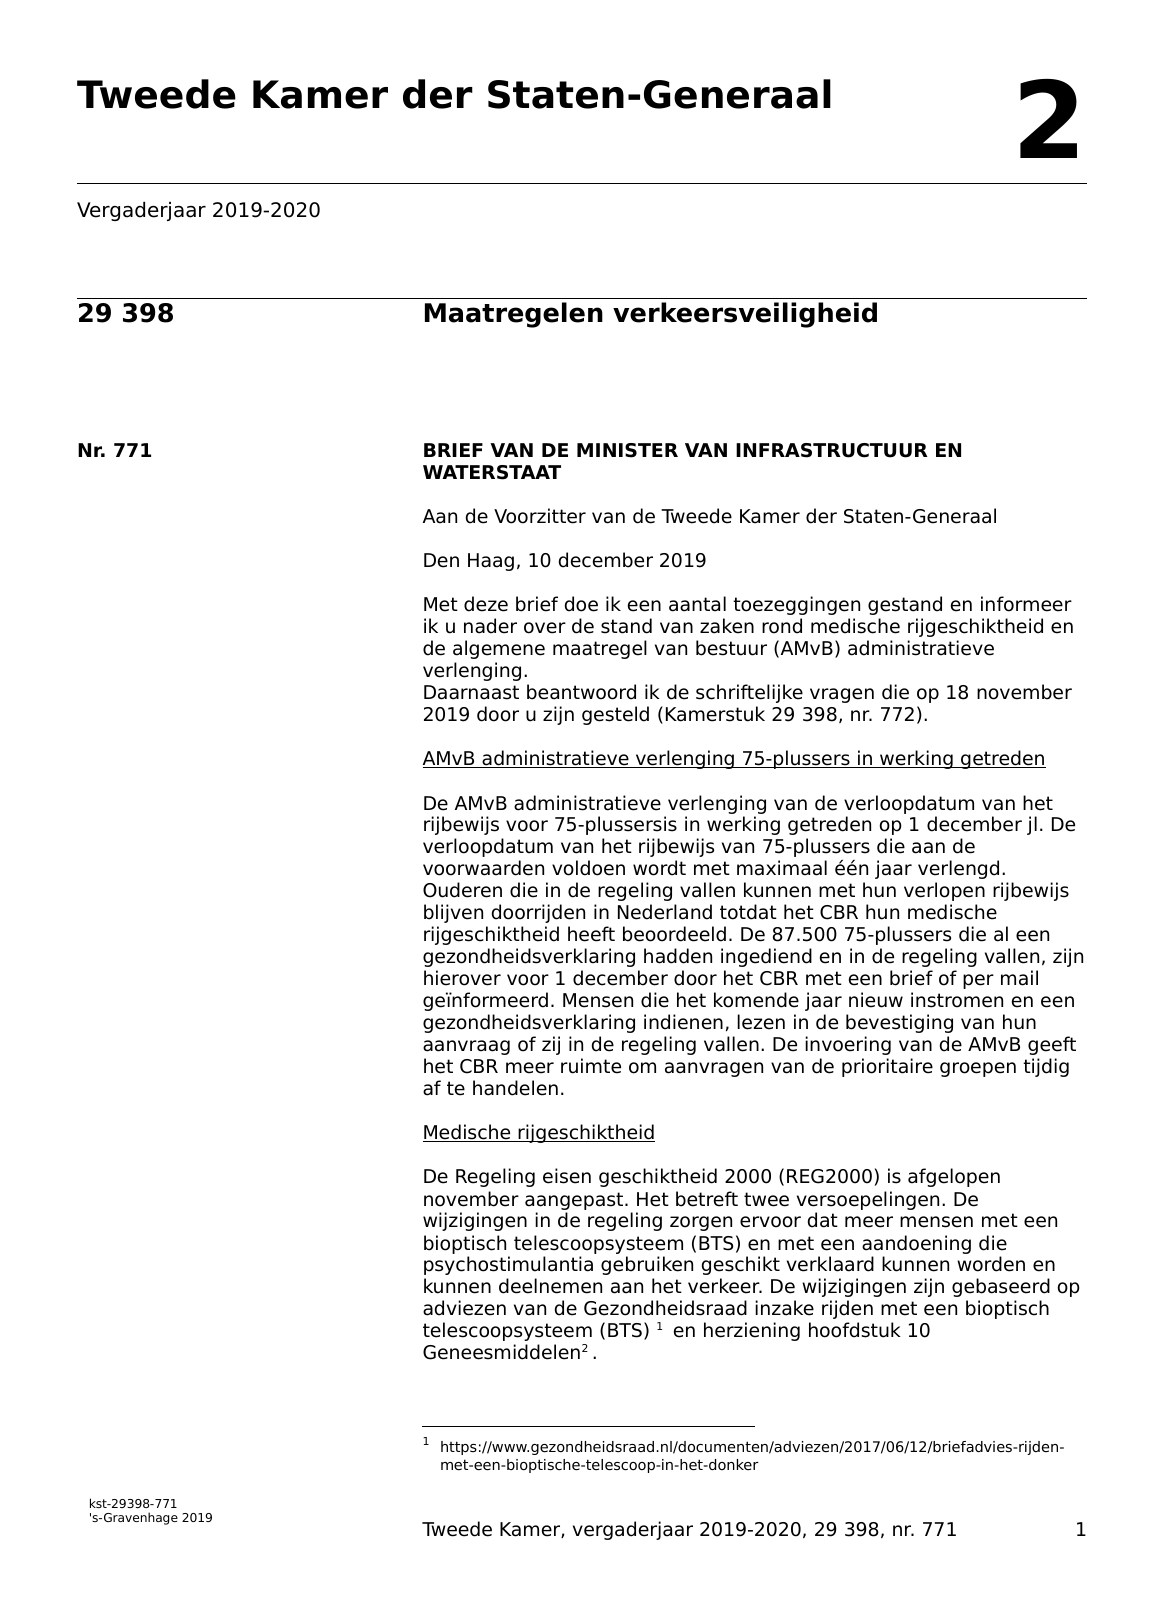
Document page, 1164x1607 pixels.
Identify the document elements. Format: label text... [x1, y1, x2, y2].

text De AMvB administratieve verlenging van de verloopdatum van het rijbewijs voor 75-plussersis in werking getreden op 1 december jl. De verloopdatum van het rijbewijs van 75-plussers die aan de voorwaarden voldoen wordt met maximaal één jaar verlengd. Ouderen die in de regeling vallen kunnen met hun verlopen rijbewijs blijven doorrijden in Nederland totdat het CBR hun medische rijgeschiktheid heeft beoordeeld. De 87.500 75-plussers die al een gezondheidsverklaring hadden ingediend en in de regeling vallen, zijn hierover voor 1 december door het CBR met een brief of per mail geïnformeerd. Mensen die het komende jaar nieuw instromen en een gezondheidsverklaring indienen, lezen in de bevestiging van hun aanvraag of zij in de regeling vallen. De invoering van de AMvB geeft het CBR meer ruimte om aanvragen van de prioritaire groepen tijdig af te handelen. [422, 792, 1087, 1100]
table_cell Vergaderjaar 2019-2020 [77, 184, 1087, 298]
subtitle Medische rijgeschiktheid [422, 1122, 1087, 1144]
text De Regeling eisen geschiktheid 2000 (REG2000) is afgelopen november aangepast. Het betreft twee versoepelingen. De wijzigingen in de regeling zorgen ervoor dat meer mensen met een bioptisch telescoopsysteem (BTS) en met een aandoening die psychostimulantia gebruiken geschikt verklaard kunnen worden en kunnen deelnemen aan het verkeer. De wijzigingen zijn gebaseerd op adviezen van de Gezondheidsraad inzake rijden met een bioptisch telescoopsysteem (BTS) en herziening hoofdstuk 10 Geneesmiddelen. [422, 1166, 1087, 1364]
text https://www.gezondheidsraad.nl/documenten/adviezen/2017/06/12/briefadvies-rijden-met-een-bioptische-telescoop-in-het-donker [422, 1435, 1087, 1474]
text Met deze brief doe ik een aantal toezeggingen gestand en informeer ik u nader over de stand van zaken rond medische rijgeschiktheid en de algemene maatregel van bestuur (AMvB) administratieve verlenging. [422, 594, 1087, 682]
text Daarnaast beantwoord ik de schriftelijke vragen die op 18 november 2019 door u zijn gesteld (Kamerstuk 29 398, nr. 772). [422, 682, 1087, 726]
subtitle Nr. 771 BRIEF VAN DE MINISTER VAN INFRASTRUCTUUR EN WATERSTAAT [77, 440, 1087, 484]
table_header Tweede Kamer der Staten-Generaal [77, 59, 886, 183]
text Den Haag, 10 december 2019 [422, 550, 1087, 572]
text kst-29398-771 [88, 1497, 323, 1511]
text Aan de Voorzitter van de Tweede Kamer der Staten-Generaal [422, 506, 1087, 528]
text 's-Gravenhage 2019 [88, 1511, 323, 1525]
subtitle AMvB administratieve verlenging 75-plussers in werking getreden [422, 748, 1087, 770]
table_header 2 [886, 59, 1087, 183]
subtitle 29 398 Maatregelen verkeersveiligheid [77, 299, 1087, 329]
